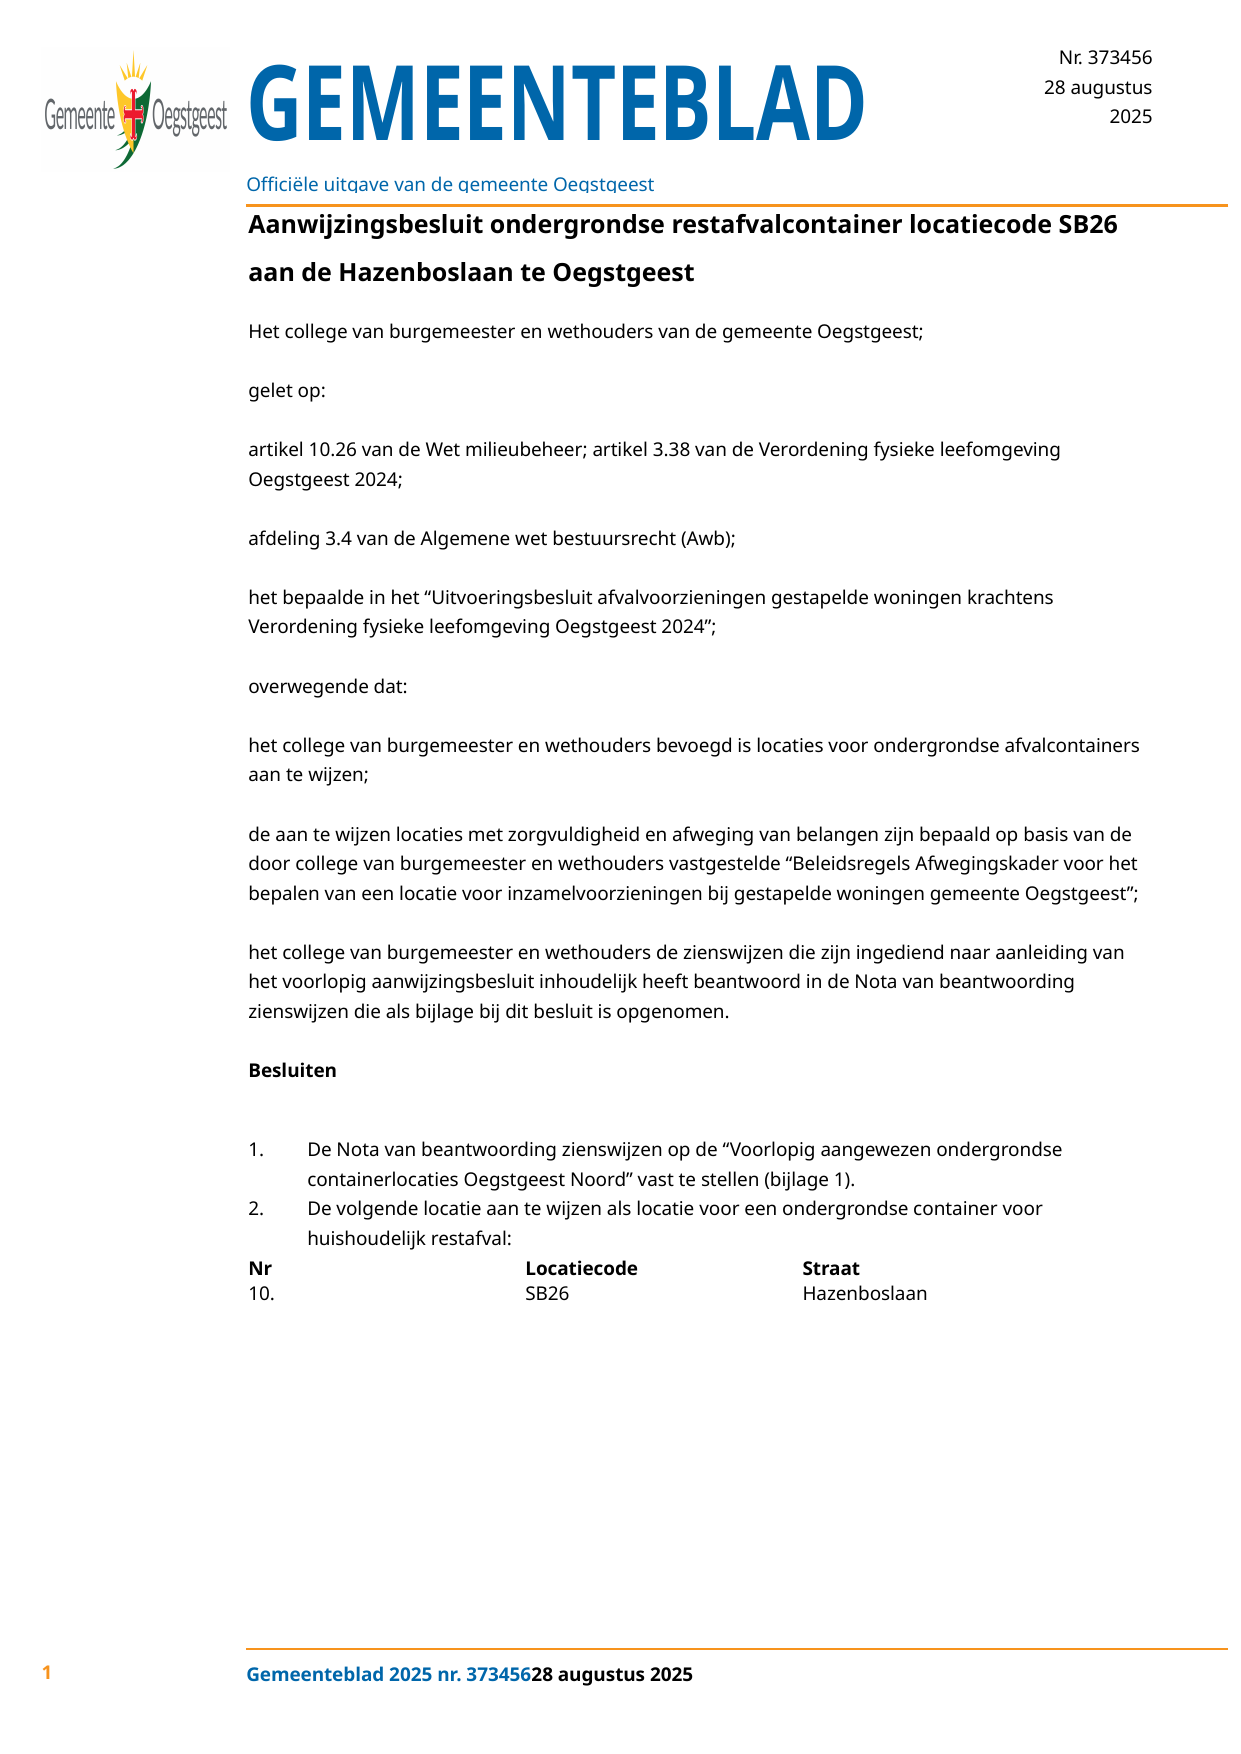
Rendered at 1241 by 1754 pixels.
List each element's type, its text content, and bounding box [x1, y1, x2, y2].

table_cell Hazenboslaan [802, 1281, 1152, 1306]
text overwegende dat: [248, 673, 1152, 699]
list De volgende locatie aan te wijzen als locatie voor een ondergrondse container voor huishoudelijk restafval: [248, 1196, 1152, 1251]
text het college van burgemeester en wethouders bevoegd is locaties voor ondergrondse afvalcontainers aan te wijzen; [248, 732, 1152, 787]
text Aanwijzingsbesluit ondergrondse restafvalcontainer locatiecode SB26 aan de Hazenboslaan te Oegstgeest [248, 207, 1152, 288]
text het college van burgemeester en wethouders de zienswijzen die zijn ingediend naar aanleiding van het voorlopig aanwijzingsbesluit inhoudelijk heeft beantwoord in de Nota van beantwoording zienswijzen die als bijlage bij dit besluit is opgenomen. [248, 939, 1152, 1024]
table_header Locatiecode [525, 1255, 802, 1281]
picture [41, 47, 231, 172]
list De Nota van beantwoording zienswijzen op de “Voorlopig aangewezen ondergrondse containerlocaties Oegstgeest Noord” vast te stellen (bijlage 1). [248, 1136, 1152, 1192]
table_header Nr [248, 1255, 525, 1281]
table_cell SB26 [525, 1281, 802, 1306]
table_header Straat [802, 1255, 1152, 1281]
text gelet op: [248, 377, 1152, 403]
text Het college van burgemeester en wethouders van de gemeente Oegstgeest; [248, 318, 1152, 344]
text de aan te wijzen locaties met zorgvuldigheid en afweging van belangen zijn bepaald op basis van de door college van burgemeester en wethouders vastgestelde “Beleidsregels Afwegingskader voor het bepalen van een locatie voor inzamelvoorzieningen bij gestapelde woningen gemeente Oegstgeest”; [248, 821, 1152, 906]
text het bepaalde in het “Uitvoeringsbesluit afvalvoorzieningen gestapelde woningen krachtens Verordening fysieke leefomgeving Oegstgeest 2024”; [248, 584, 1152, 639]
text artikel 10.26 van de Wet milieubeheer; artikel 3.38 van de Verordening fysieke leefomgeving Oegstgeest 2024; [248, 436, 1152, 492]
text Besluiten [248, 1057, 1152, 1083]
text afdeling 3.4 van de Algemene wet bestuursrecht (Awb); [248, 525, 1152, 551]
table_cell 10. [248, 1281, 525, 1306]
